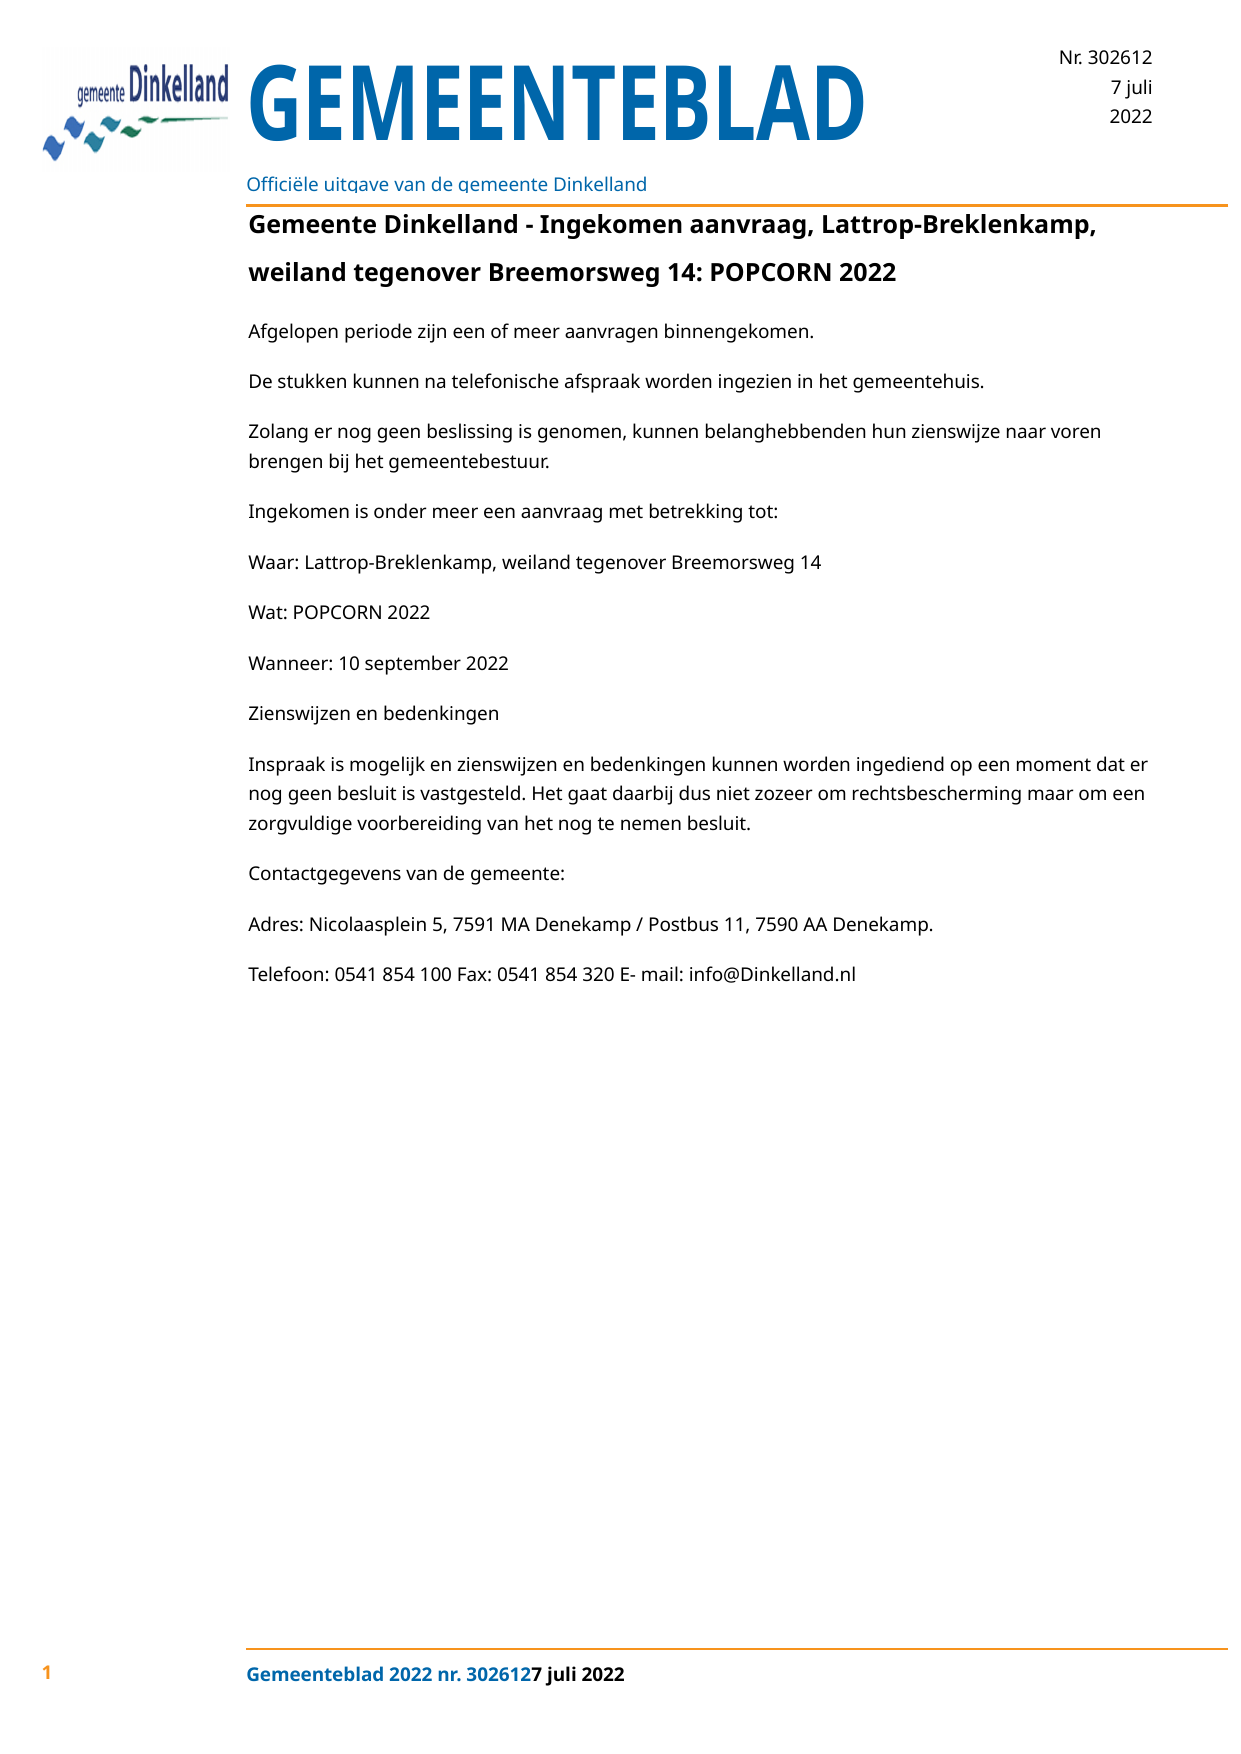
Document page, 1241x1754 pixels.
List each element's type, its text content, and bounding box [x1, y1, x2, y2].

text Wat: POPCORN 2022 [248, 599, 1152, 625]
picture [41, 47, 231, 172]
text Zolang er nog geen beslissing is genomen, kunnen belanghebbenden hun zienswijze naar voren brengen bij het gemeentebestuur. [248, 419, 1152, 474]
text Gemeente Dinkelland - Ingekomen aanvraag, Lattrop-Breklenkamp, weiland tegenover Breemorsweg 14: POPCORN 2022 [248, 207, 1152, 288]
text Zienswijzen en bedenkingen [248, 700, 1152, 726]
text Waar: Lattrop-Breklenkamp, weiland tegenover Breemorsweg 14 [248, 549, 1152, 575]
text De stukken kunnen na telefonische afspraak worden ingezien in het gemeentehuis. [248, 368, 1152, 394]
text Telefoon: 0541 854 100 Fax: 0541 854 320 E- mail: info@Dinkelland.nl [248, 961, 1152, 987]
text Wanneer: 10 september 2022 [248, 650, 1152, 676]
text Inspraak is mogelijk en zienswijzen en bedenkingen kunnen worden ingediend op een moment dat er nog geen besluit is vastgesteld. Het gaat daarbij dus niet zozeer om rechtsbescherming maar om een zorgvuldige voorbereiding van het nog te nemen besluit. [248, 751, 1152, 836]
text Contactgegevens van de gemeente: [248, 860, 1152, 886]
text Adres: Nicolaasplein 5, 7591 MA Denekamp / Postbus 11, 7590 AA Denekamp. [248, 911, 1152, 937]
text Ingekomen is onder meer een aanvraag met betrekking tot: [248, 499, 1152, 524]
text Afgelopen periode zijn een of meer aanvragen binnengekomen. [248, 318, 1152, 344]
